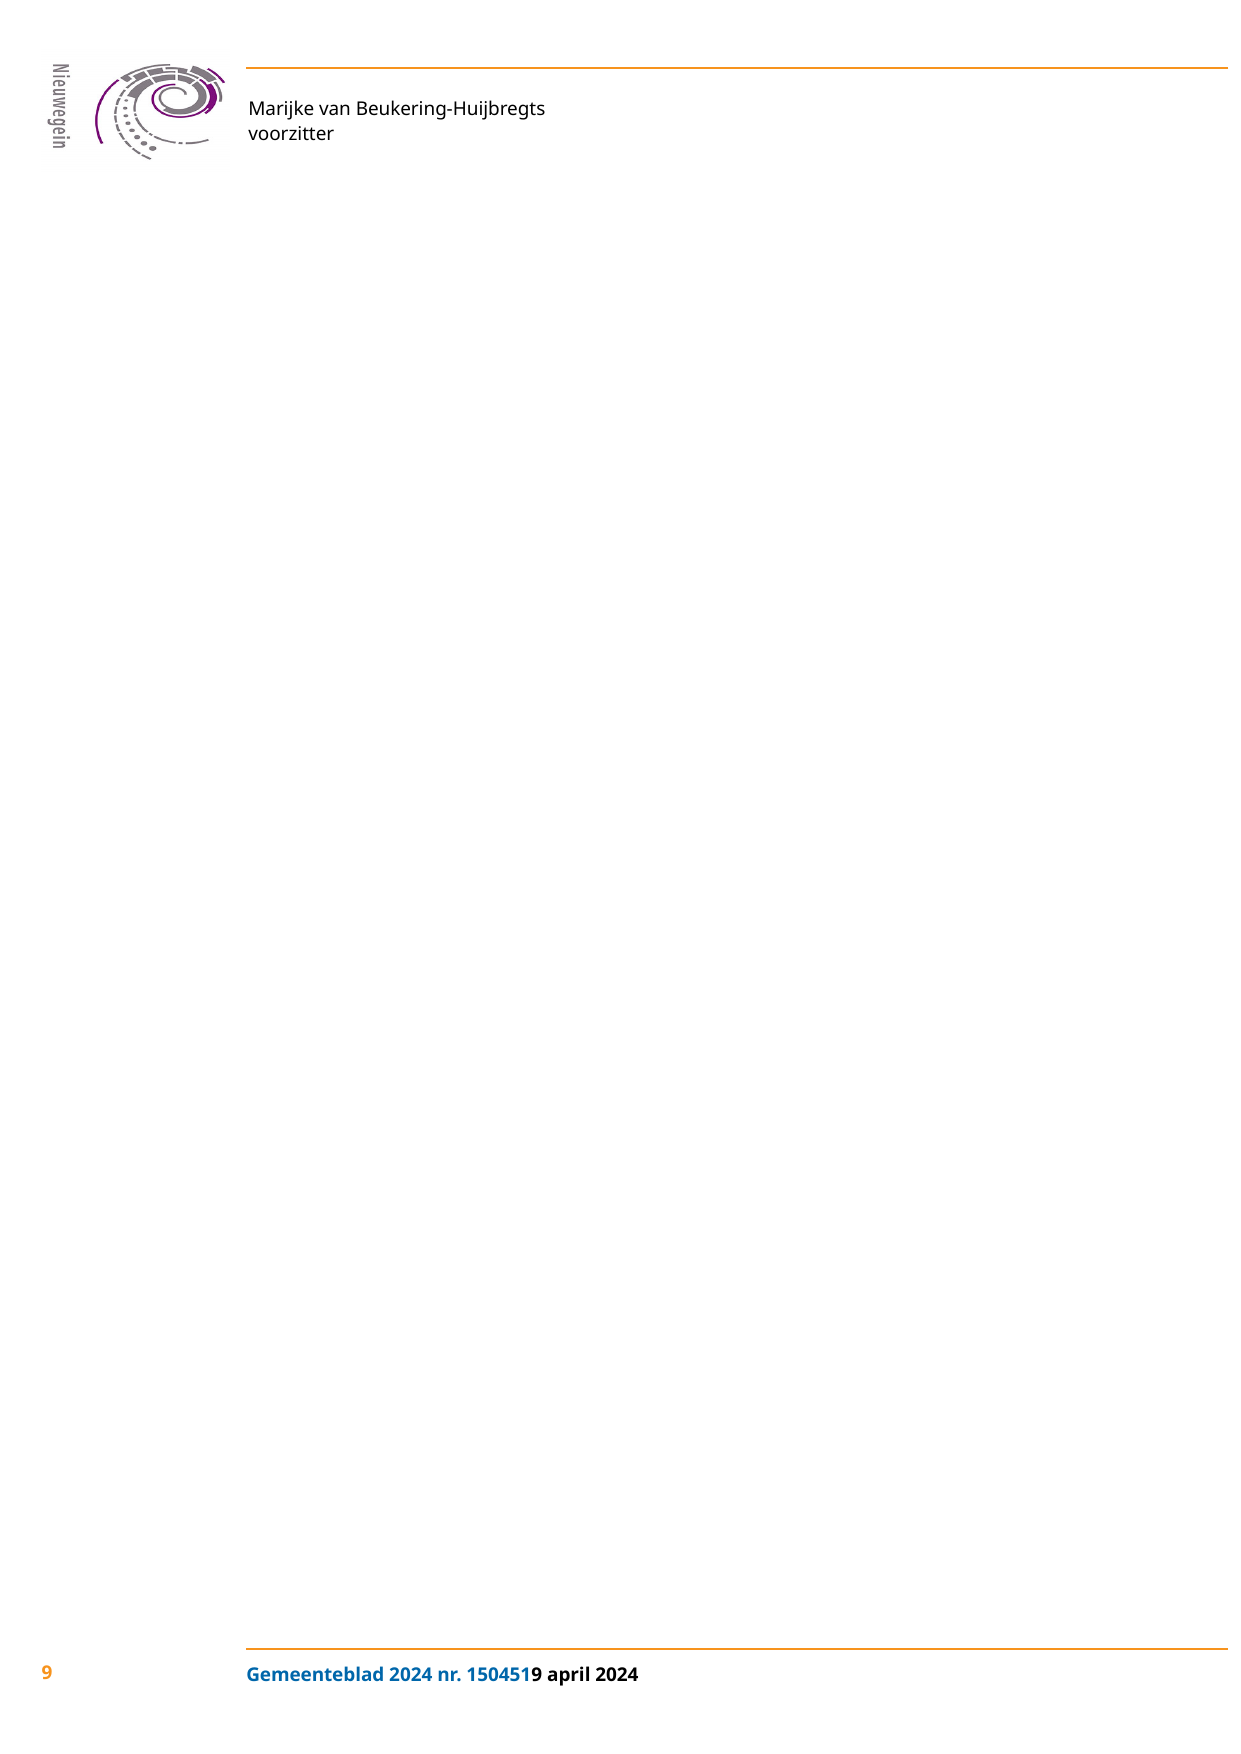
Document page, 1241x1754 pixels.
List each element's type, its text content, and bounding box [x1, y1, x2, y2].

text voorzitter [248, 121, 1152, 146]
picture [41, 47, 231, 172]
text Marijke van Beukering-Huijbregts [248, 95, 1152, 121]
